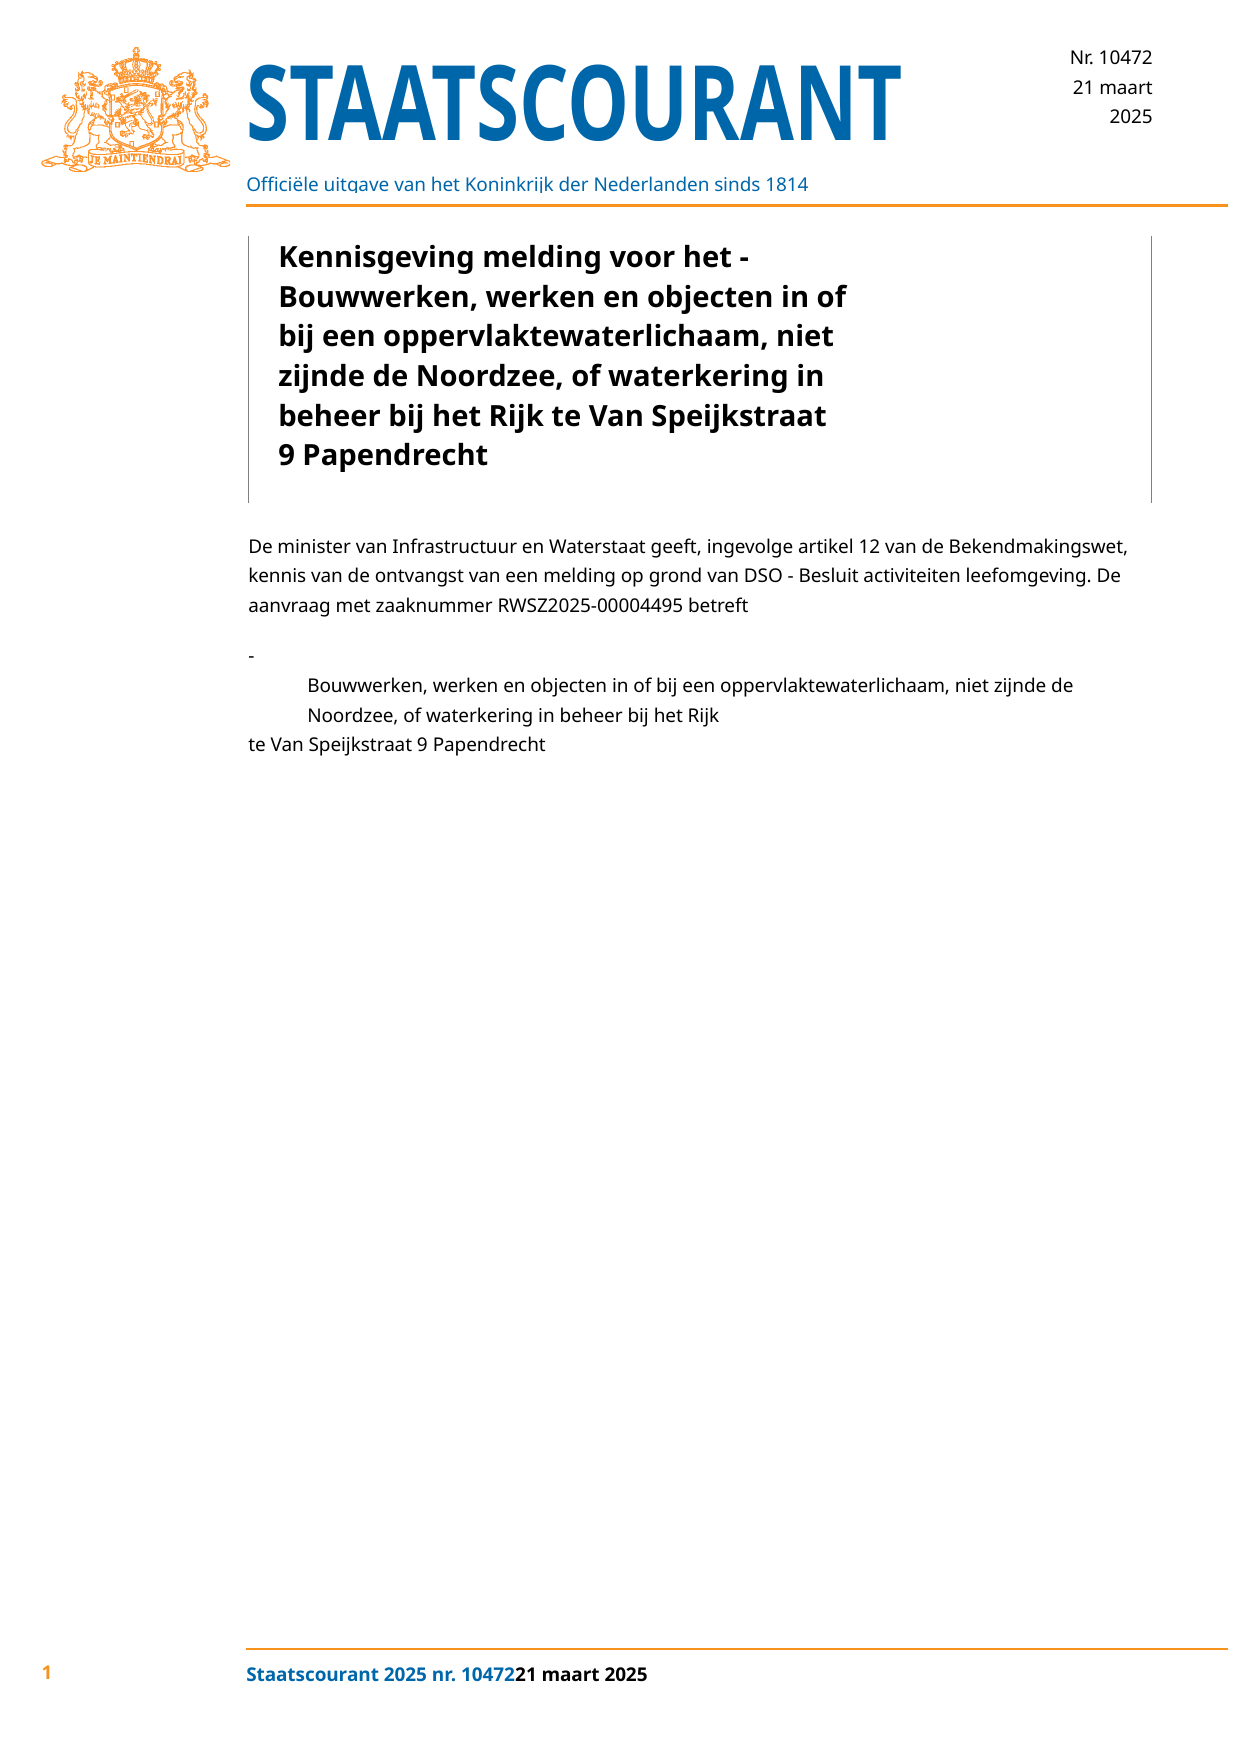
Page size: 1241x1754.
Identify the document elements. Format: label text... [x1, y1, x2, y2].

table_header [1090, 236, 1151, 413]
picture [912, 236, 1090, 414]
picture [41, 47, 231, 172]
list Bouwwerken, werken en objecten in of bij een oppervlaktewaterlichaam, niet zijnde de Noordzee, of waterkering in beheer bij het Rijk [248, 672, 1152, 727]
table_header [850, 414, 1151, 503]
table_header Kennisgeving melding voor het -Bouwwerken, werken en objecten in of bij een oppervlaktewaterlichaam, niet zijnde de Noordzee, of waterkering in beheer bij het Rijk te Van Speijkstraat 9 Papendrecht [249, 236, 850, 503]
text De minister van Infrastructuur en Waterstaat geeft, ingevolge artikel 12 van de Bekendmakingswet, kennis van de ontvangst van een melding op grond van DSO - Besluit activiteiten leefomgeving. De aanvraag met zaaknummer RWSZ2025-00004495 betreft [248, 533, 1152, 618]
table_header [850, 236, 912, 413]
text te Van Speijkstraat 9 Papendrecht [248, 731, 1152, 757]
